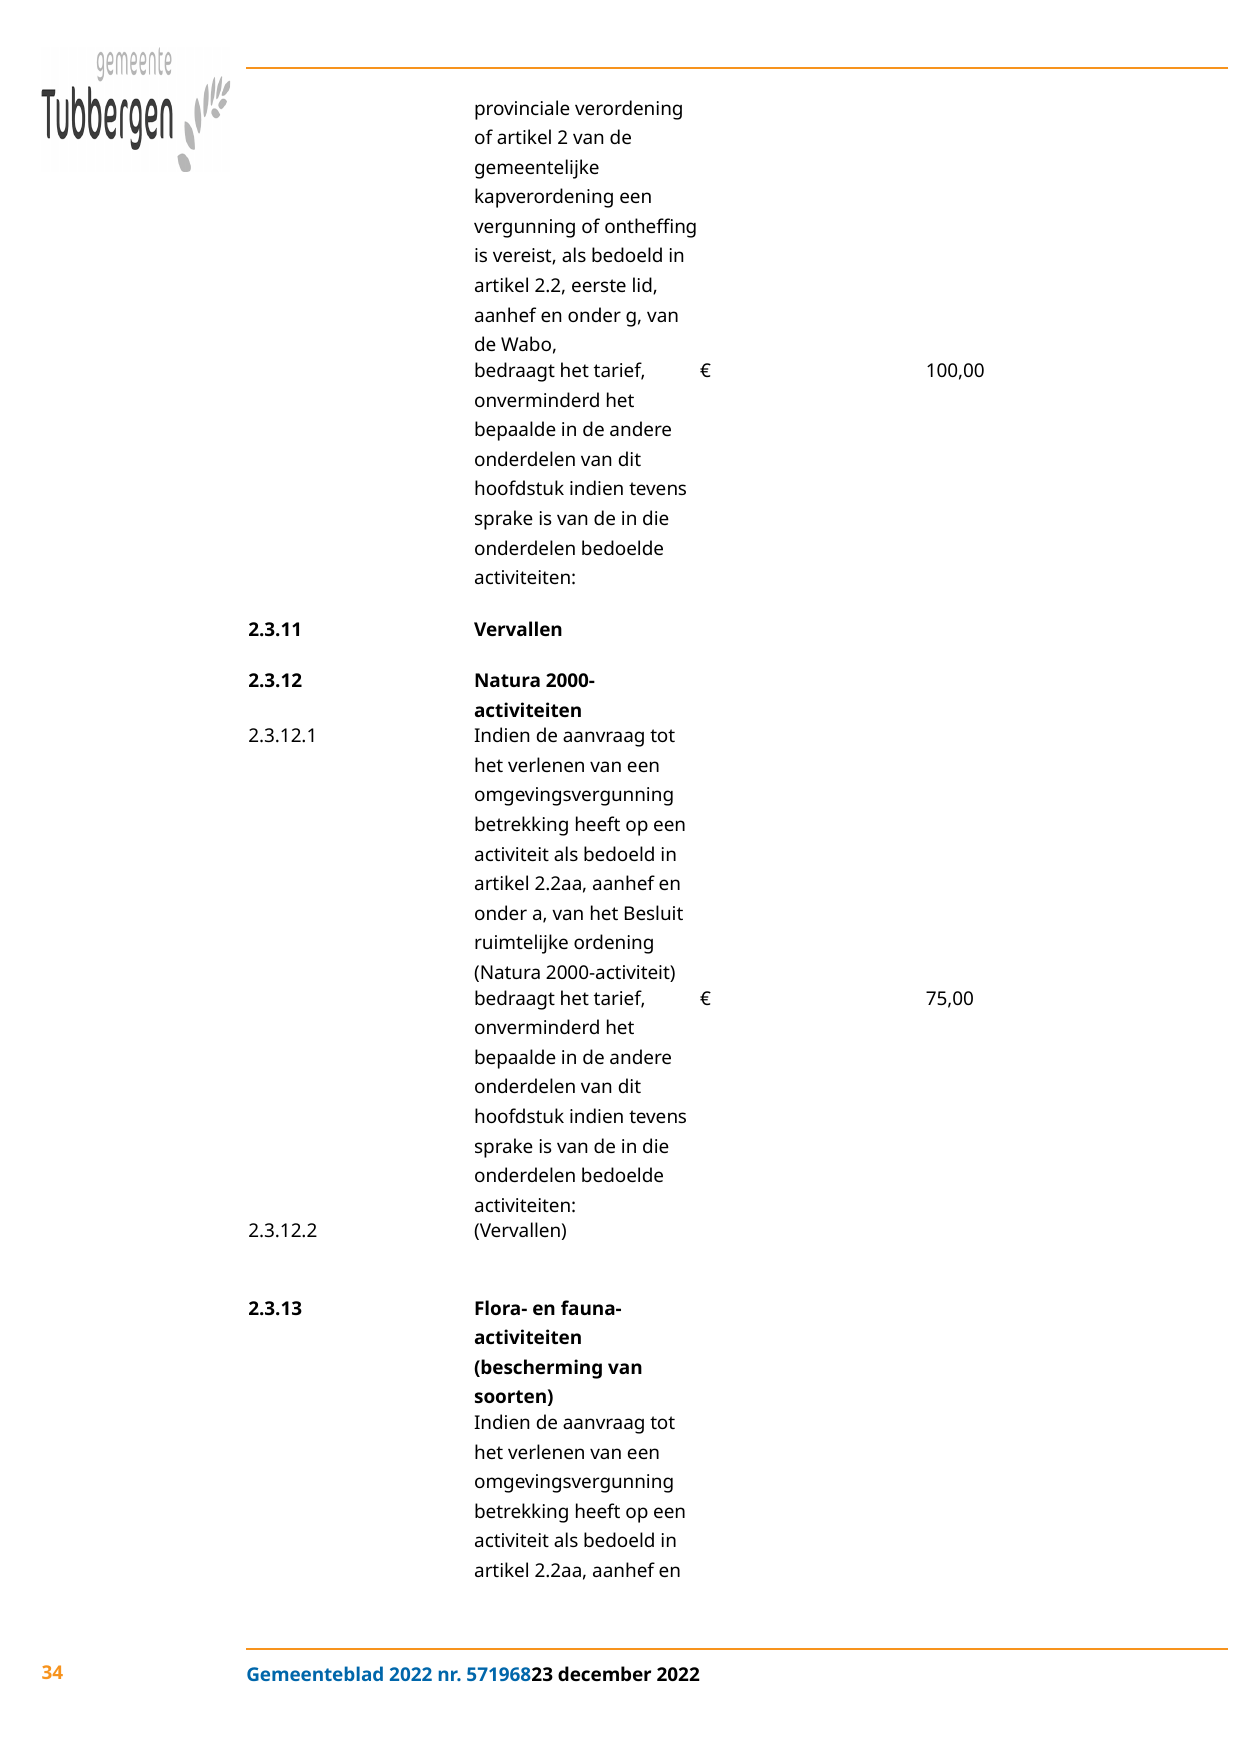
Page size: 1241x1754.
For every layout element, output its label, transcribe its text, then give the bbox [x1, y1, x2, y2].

table_cell [700, 616, 926, 641]
table_cell [700, 1409, 926, 1583]
table_cell [926, 616, 1152, 641]
table_cell Vervallen [474, 616, 700, 641]
table_cell [248, 641, 474, 667]
table_cell [926, 1218, 1152, 1243]
table_cell [926, 723, 1152, 985]
table_cell [926, 1409, 1152, 1583]
table_cell 2.3.11 [248, 616, 474, 641]
table_cell € [700, 357, 926, 590]
table_cell [248, 590, 474, 616]
table_cell provinciale verordening of artikel 2 van de gemeentelijke kapverordening een vergunning of ontheffing is vereist, als bedoeld in artikel 2.2, eerste lid, aanhef en onder g, van de Wabo, [474, 95, 700, 357]
table_cell 2.3.13 [248, 1295, 474, 1409]
table_cell [926, 95, 1152, 357]
table_cell bedraagt het tarief, onverminderd het bepaalde in de andere onderdelen van dit hoofdstuk indien tevens sprake is van de in die onderdelen bedoelde activiteiten: [474, 357, 700, 590]
table_cell Natura 2000-activiteiten [474, 667, 700, 722]
table_cell [700, 723, 926, 985]
table_cell 2.3.12.1 [248, 723, 474, 985]
table_cell [474, 1244, 700, 1269]
table_cell [248, 95, 474, 357]
table_cell [926, 590, 1152, 616]
table_cell [700, 95, 926, 357]
table_cell [700, 641, 926, 667]
table_cell [700, 1295, 926, 1409]
table_cell [248, 1269, 474, 1295]
table_cell [700, 1218, 926, 1243]
picture [41, 47, 231, 172]
table_cell [926, 641, 1152, 667]
table_cell Indien de aanvraag tot het verlenen van een omgevingsvergunning betrekking heeft op een activiteit als bedoeld in artikel 2.2aa, aanhef en onder a, van het Besluit ruimtelijke ordening (Natura 2000-activiteit) [474, 723, 700, 985]
table_cell 2.3.12 [248, 667, 474, 722]
table_cell [474, 1269, 700, 1295]
table_cell [926, 1295, 1152, 1409]
table_cell € [700, 985, 926, 1218]
table_cell [248, 985, 474, 1218]
table_cell 75,00 [926, 985, 1152, 1218]
table_cell [700, 590, 926, 616]
table_cell Indien de aanvraag tot het verlenen van een omgevingsvergunning betrekking heeft op een activiteit als bedoeld in artikel 2.2aa, aanhef en [474, 1409, 700, 1583]
table_cell [926, 1269, 1152, 1295]
table_cell [926, 667, 1152, 722]
table_cell [474, 641, 700, 667]
table_cell [248, 357, 474, 590]
table_cell [248, 1244, 474, 1269]
table_cell [700, 667, 926, 722]
table_cell (Vervallen) [474, 1218, 700, 1243]
table_cell [248, 1409, 474, 1583]
table_cell [700, 1269, 926, 1295]
table_cell [474, 590, 700, 616]
table_cell Flora- en fauna-activiteiten (bescherming van soorten) [474, 1295, 700, 1409]
table_cell [700, 1244, 926, 1269]
table_cell bedraagt het tarief, onverminderd het bepaalde in de andere onderdelen van dit hoofdstuk indien tevens sprake is van de in die onderdelen bedoelde activiteiten: [474, 985, 700, 1218]
table_cell 100,00 [926, 357, 1152, 590]
table_cell [926, 1244, 1152, 1269]
table_cell 2.3.12.2 [248, 1218, 474, 1243]
